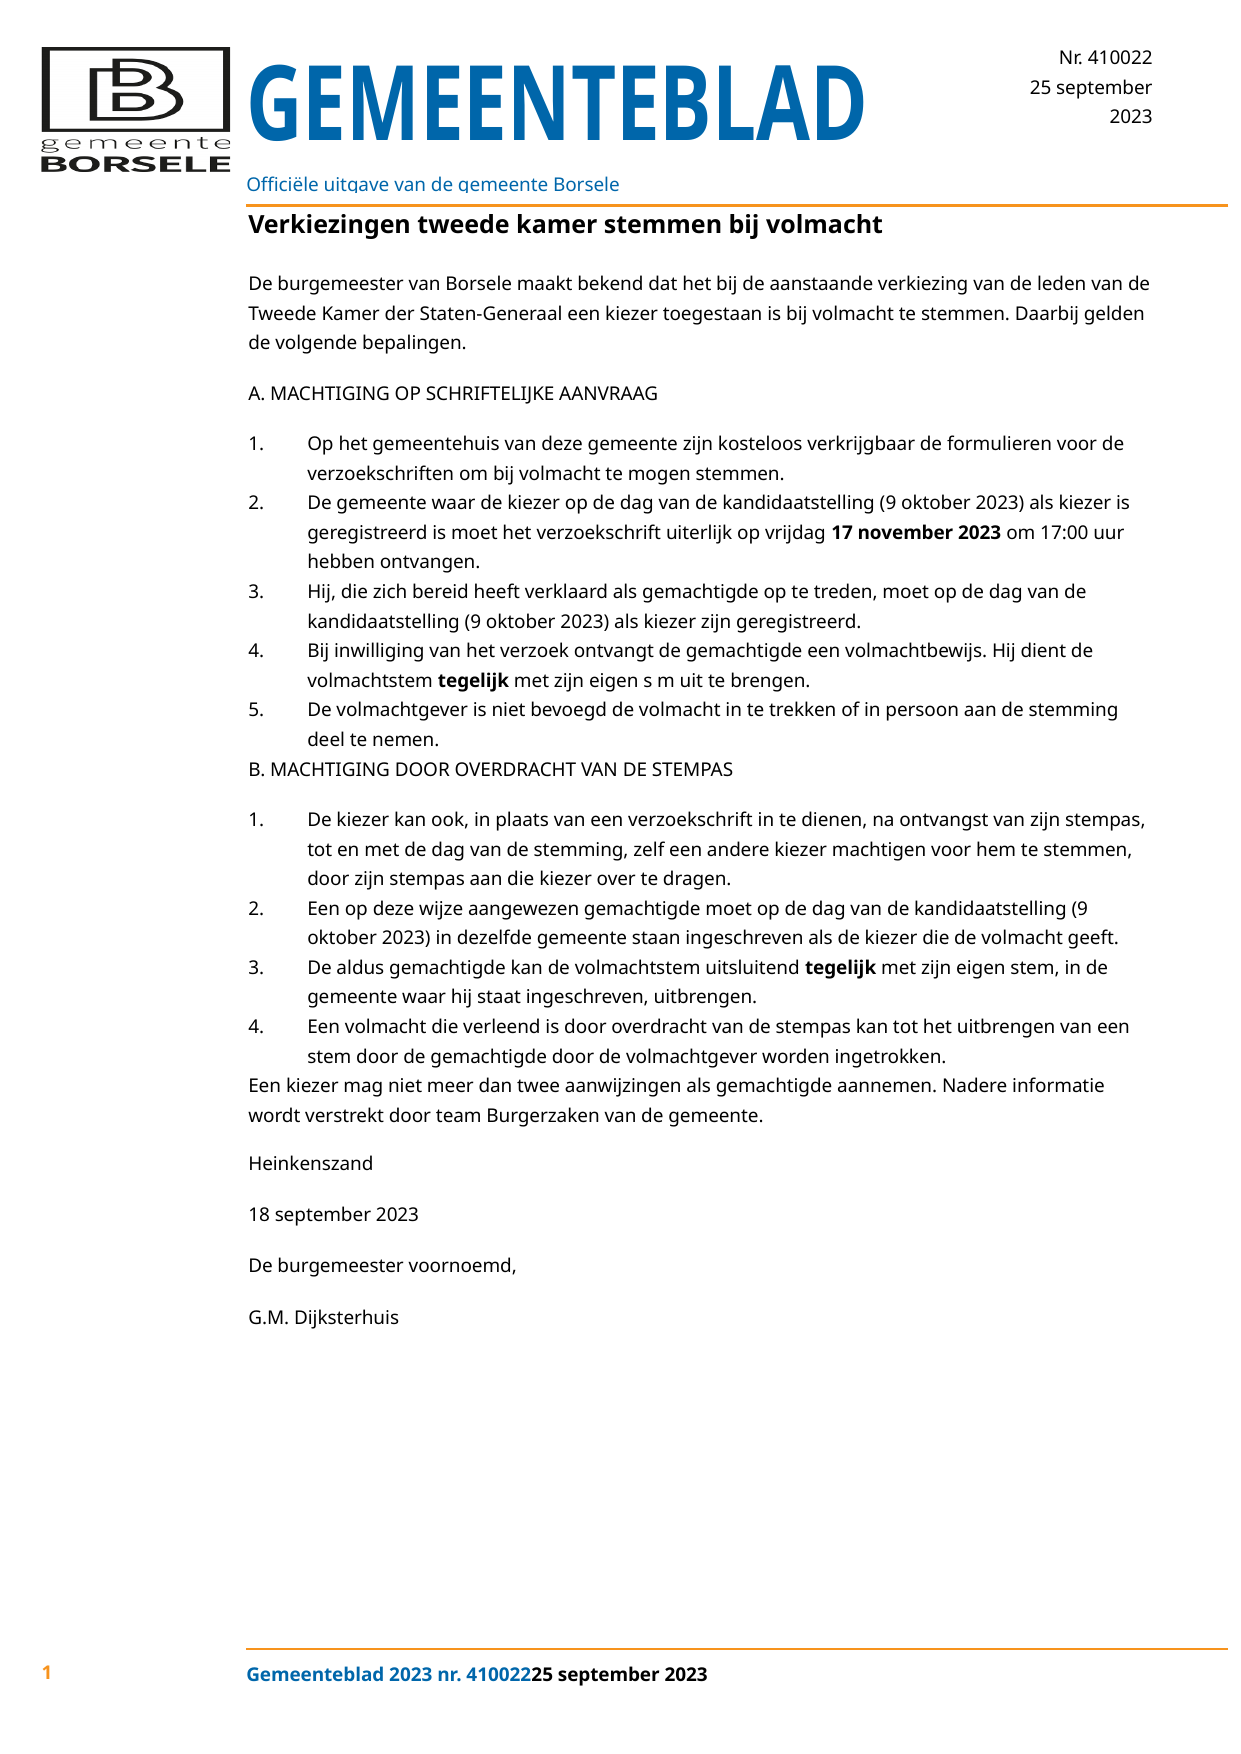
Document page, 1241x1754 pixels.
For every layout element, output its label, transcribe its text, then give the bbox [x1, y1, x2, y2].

text De burgemeester van Borsele maakt bekend dat het bij de aanstaande verkiezing van de leden van de Tweede Kamer der Staten-Generaal een kiezer toegestaan is bij volmacht te stemmen. Daarbij gelden de volgende bepalingen. [248, 270, 1152, 355]
text A. MACHTIGING OP SCHRIFTELIJKE AANVRAAG [248, 380, 1152, 406]
list De volmachtgever is niet bevoegd de volmacht in te trekken of in persoon aan de stemming deel te nemen. [248, 697, 1152, 752]
text Heinkenszand [248, 1150, 1152, 1176]
text B. MACHTIGING DOOR OVERDRACHT VAN DE STEMPAS [248, 756, 1152, 781]
list De gemeente waar de kiezer op de dag van de kandidaatstelling (9 oktober 2023) als kiezer is geregistreerd is moet het verzoekschrift uiterlijk op vrijdag 17 november 2023 om 17:00 uur hebben ontvangen. [248, 489, 1152, 574]
list Op het gemeentehuis van deze gemeente zijn kosteloos verkrijgbaar de formulieren voor de verzoekschriften om bij volmacht te mogen stemmen. [248, 430, 1152, 486]
text Een kiezer mag niet meer dan twee aanwijzingen als gemachtigde aannemen. Nadere informatie wordt verstrekt door team Burgerzaken van de gemeente. [248, 1072, 1152, 1128]
text Verkiezingen tweede kamer stemmen bij volmacht [248, 207, 1152, 241]
list Een op deze wijze aangewezen gemachtigde moet op de dag van de kandidaatstelling (9 oktober 2023) in dezelfde gemeente staan ingeschreven als de kiezer die de volmacht geeft. [248, 895, 1152, 950]
list De aldus gemachtigde kan de volmachtstem uitsluitend tegelijk met zijn eigen stem, in de gemeente waar hij staat ingeschreven, uitbrengen. [248, 954, 1152, 1009]
text 18 september 2023 [248, 1201, 1152, 1227]
list Een volmacht die verleend is door overdracht van de stempas kan tot het uitbrengen van een stem door de gemachtigde door de volmachtgever worden ingetrokken. [248, 1013, 1152, 1068]
list Bij inwilliging van het verzoek ontvangt de gemachtigde een volmachtbewijs. Hij dient de volmachtstem tegelijk met zijn eigen s m uit te brengen. [248, 637, 1152, 693]
list De kiezer kan ook, in plaats van een verzoekschrift in te dienen, na ontvangst van zijn stempas, tot en met de dag van de stemming, zelf een andere kiezer machtigen voor hem te stemmen, door zijn stempas aan die kiezer over te dragen. [248, 806, 1152, 891]
text G.M. Dijksterhuis [248, 1304, 1152, 1330]
text De burgemeester voornoemd, [248, 1253, 1152, 1278]
list Hij, die zich bereid heeft verklaard als gemachtigde op te treden, moet op de dag van de kandidaatstelling (9 oktober 2023) als kiezer zijn geregistreerd. [248, 578, 1152, 633]
picture [41, 47, 231, 172]
